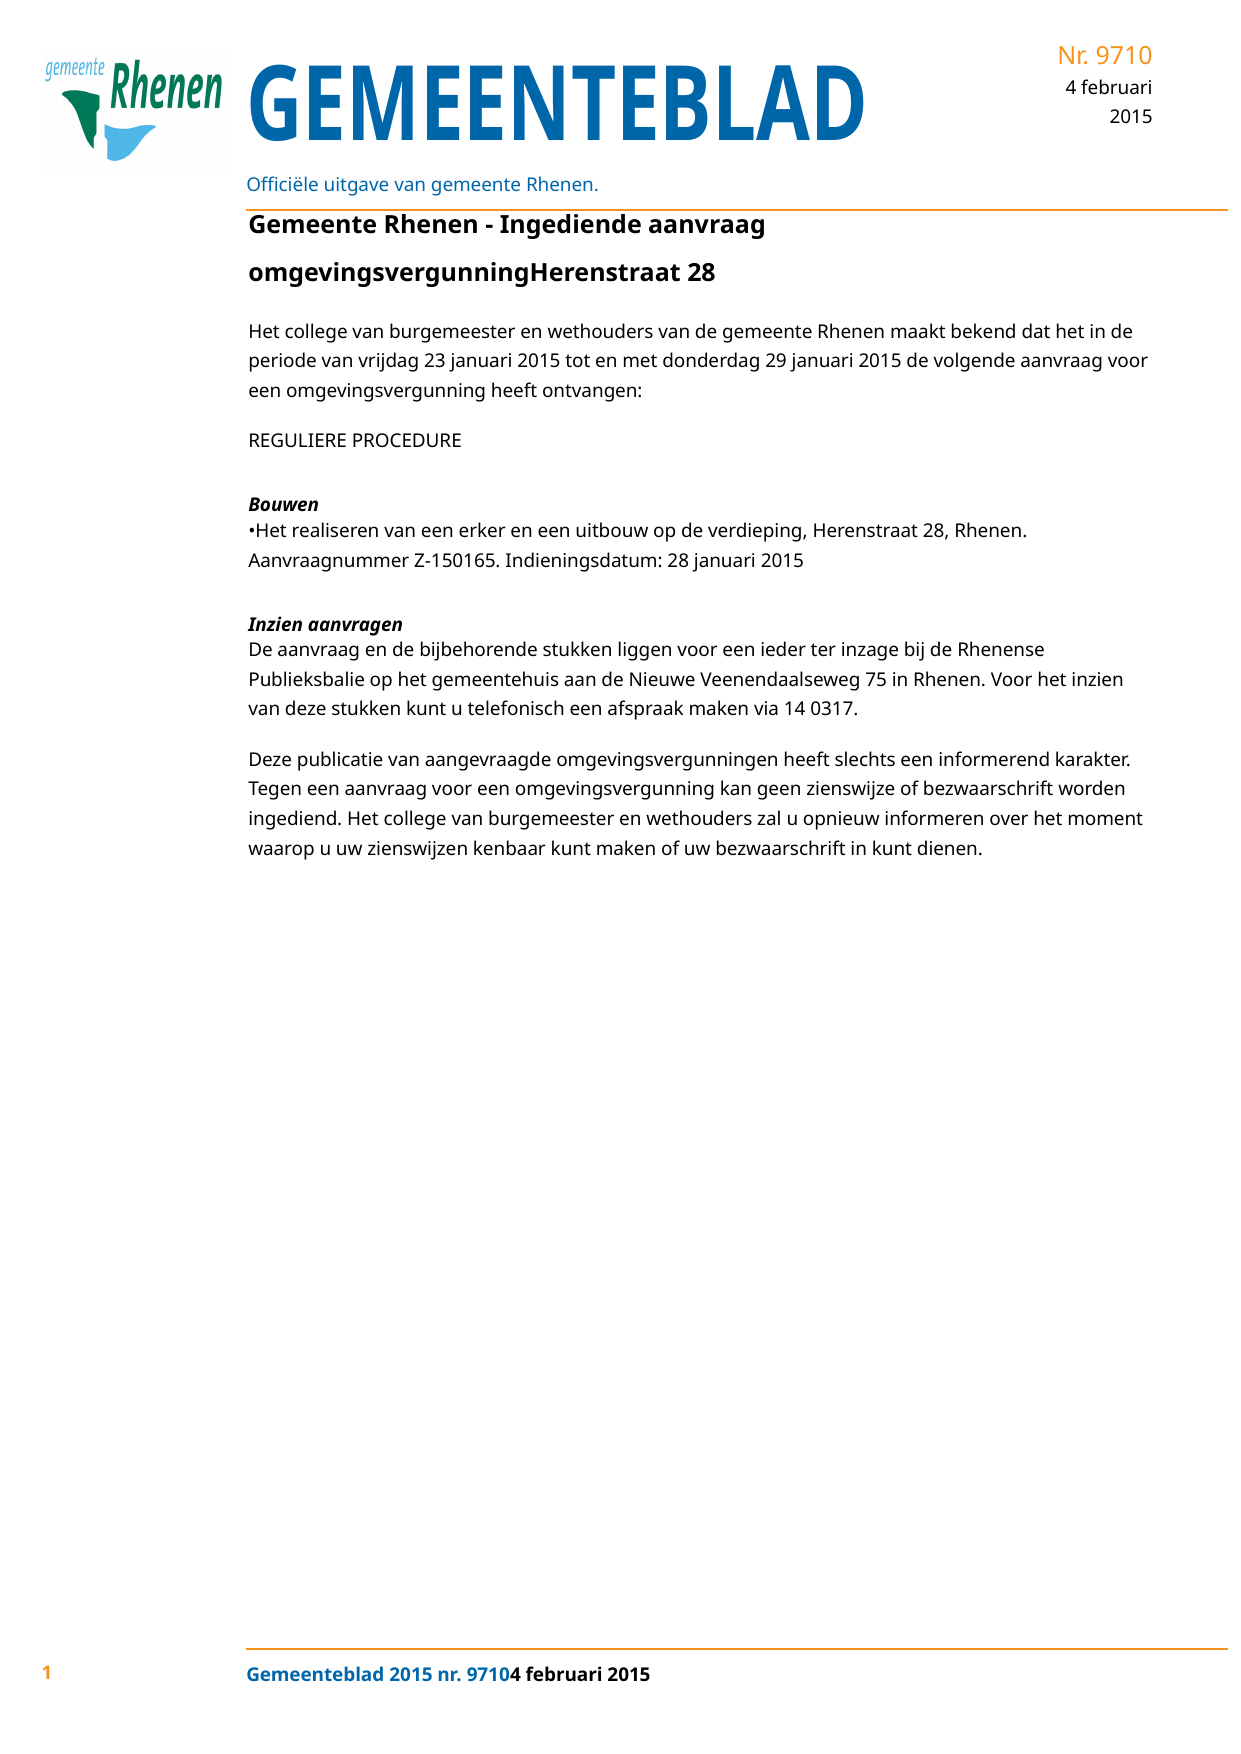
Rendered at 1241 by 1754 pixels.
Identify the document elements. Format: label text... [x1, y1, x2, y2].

text •Het realiseren van een erker en een uitbouw op de verdieping, Herenstraat 28, Rhenen. Aanvraagnummer Z-150165. Indieningsdatum: 28 januari 2015 [248, 517, 1152, 572]
picture [41, 47, 231, 172]
text Inzien aanvragen [248, 611, 1152, 636]
text De aanvraag en de bijbehorende stukken liggen voor een ieder ter inzage bij de Rhenense Publieksbalie op het gemeentehuis aan de Nieuwe Veenendaalseweg 75 in Rhenen. Voor het inzien van deze stukken kunt u telefonisch een afspraak maken via 14 0317. [248, 636, 1152, 721]
text Gemeente Rhenen - Ingediende aanvraag omgevingsvergunningHerenstraat 28 [248, 211, 1152, 288]
text Bouwen [248, 491, 1152, 517]
text Het college van burgemeester en wethouders van de gemeente Rhenen maakt bekend dat het in de periode van vrijdag 23 januari 2015 tot en met donderdag 29 januari 2015 de volgende aanvraag voor een omgevingsvergunning heeft ontvangen: [248, 318, 1152, 403]
text Deze publicatie van aangevraagde omgevingsvergunningen heeft slechts een informerend karakter. Tegen een aanvraag voor een omgevingsvergunning kan geen zienswijze of bezwaarschrift worden ingediend. Het college van burgemeester en wethouders zal u opnieuw informeren over het moment waarop u uw zienswijzen kenbaar kunt maken of uw bezwaarschrift in kunt dienen. [248, 746, 1152, 861]
text REGULIERE PROCEDURE [248, 427, 1152, 453]
